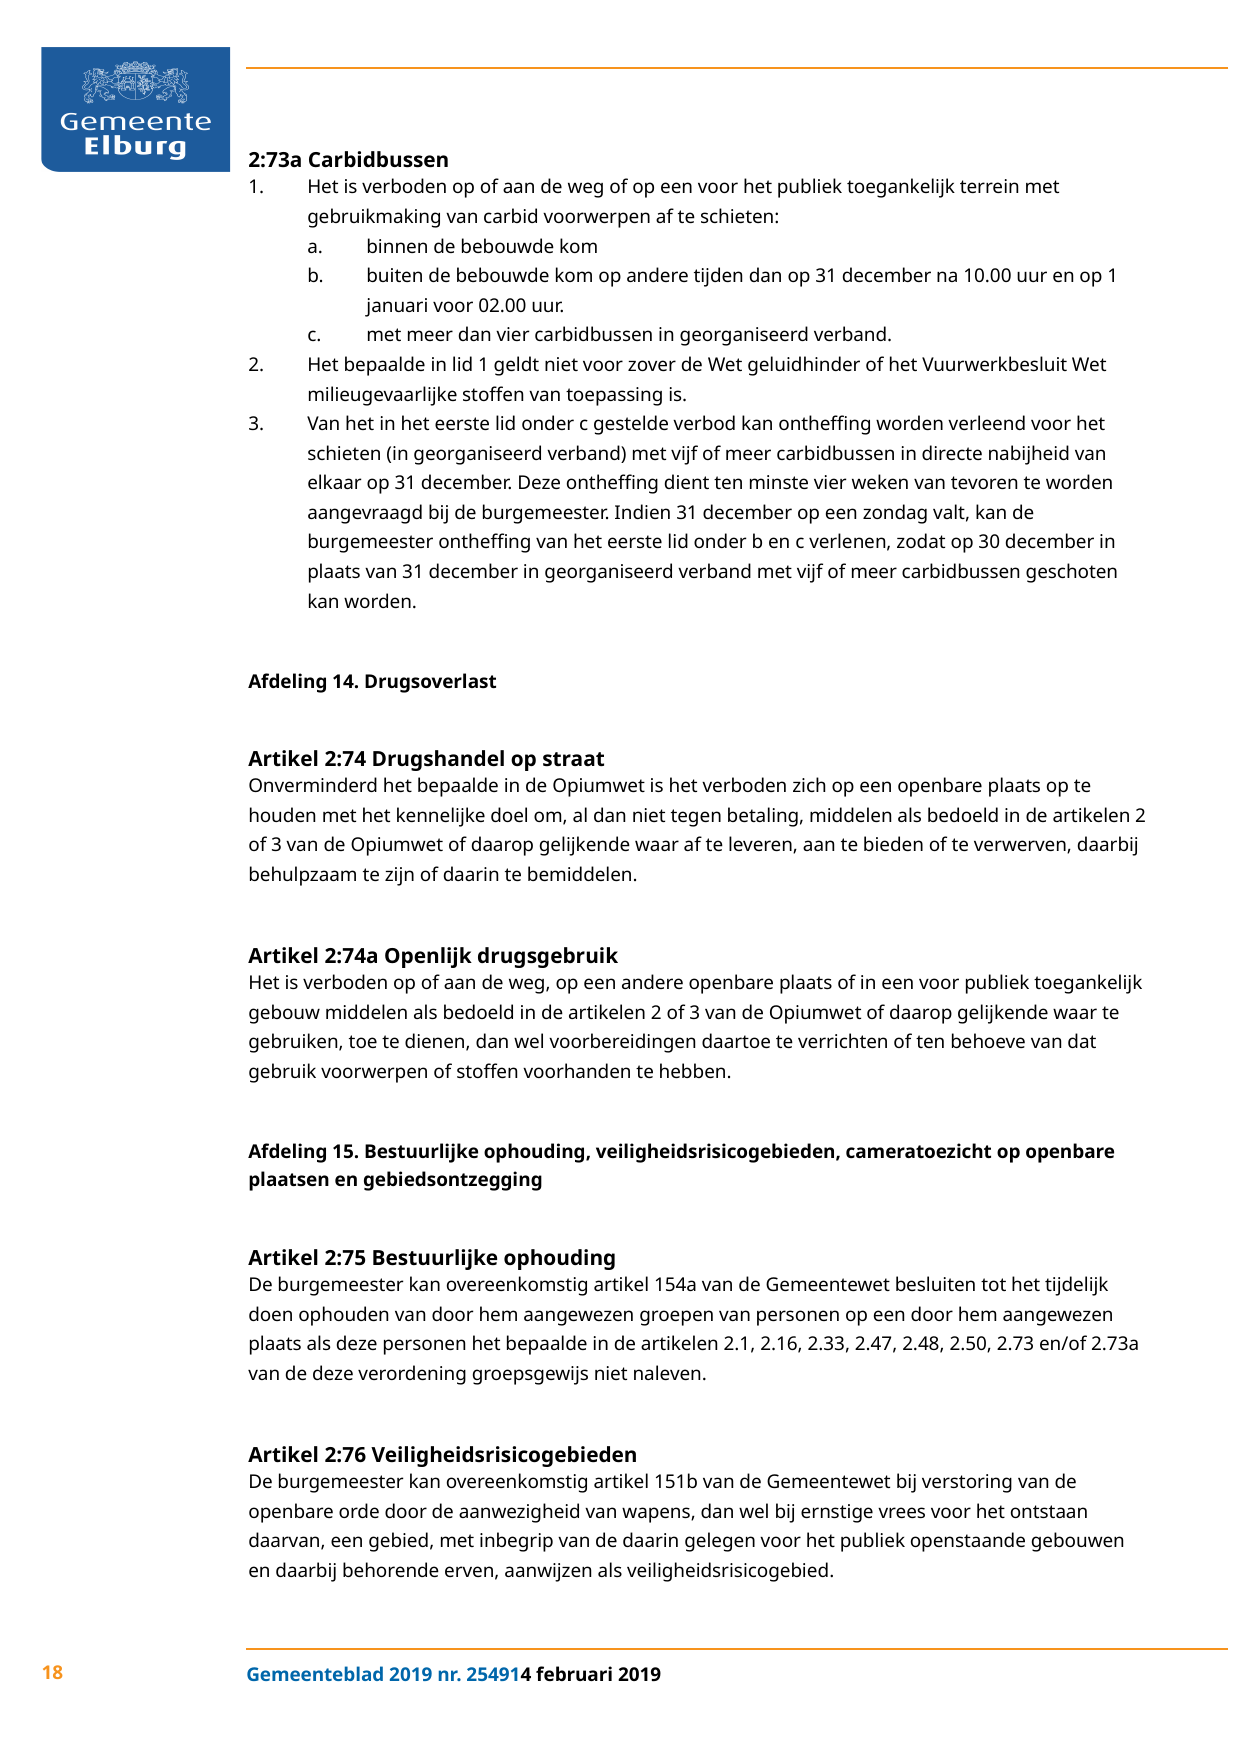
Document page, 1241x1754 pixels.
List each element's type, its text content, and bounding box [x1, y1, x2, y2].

text Artikel 2:76 Veiligheidsrisicogebieden [248, 1440, 1152, 1468]
text Onverminderd het bepaalde in de Opiumwet is het verboden zich op een openbare plaats op te houden met het kennelijke doel om, al dan niet tegen betaling, middelen als bedoeld in de artikelen 2 of 3 van de Opiumwet of daarop gelijkende waar af te leveren, aan te bieden of te verwerven, daarbij behulpzaam te zijn of daarin te bemiddelen. [248, 772, 1152, 887]
list buiten de bebouwde kom op andere tijden dan op 31 december na 10.00 uur en op 1 januari voor 02.00 uur. [307, 262, 1152, 318]
list binnen de bebouwde kom [307, 233, 1152, 258]
text Afdeling 14. Drugsoverlast [248, 668, 1152, 693]
text 2:73a Carbidbussen [248, 145, 1152, 174]
list Het bepaalde in lid 1 geldt niet voor zover de Wet geluidhinder of het Vuurwerkbesluit Wet milieugevaarlijke stoffen van toepassing is. [248, 351, 1152, 406]
text Artikel 2:75 Bestuurlijke ophouding [248, 1243, 1152, 1271]
text Artikel 2:74a Openlijk drugsgebruik [248, 941, 1152, 969]
list Van het in het eerste lid onder c gestelde verbod kan ontheffing worden verleend voor het schieten (in georganiseerd verband) met vijf of meer carbidbussen in directe nabijheid van elkaar op 31 december. Deze ontheffing dient ten minste vier weken van tevoren te worden aangevraagd bij de burgemeester. Indien 31 december op een zondag valt, kan de burgemeester ontheffing van het eerste lid onder b en c verlenen, zodat op 30 december in plaats van 31 december in georganiseerd verband met vijf of meer carbidbussen geschoten kan worden. [248, 410, 1152, 613]
text Artikel 2:74 Drugshandel op straat [248, 744, 1152, 772]
list met meer dan vier carbidbussen in georganiseerd verband. [307, 322, 1152, 347]
picture [41, 47, 231, 172]
list Het is verboden op of aan de weg of op een voor het publiek toegankelijk terrein met gebruikmaking van carbid voorwerpen af te schieten: [248, 174, 1152, 229]
text Het is verboden op of aan de weg, op een andere openbare plaats of in een voor publiek toegankelijk gebouw middelen als bedoeld in de artikelen 2 of 3 van de Opiumwet of daarop gelijkende waar te gebruiken, toe te dienen, dan wel voorbereidingen daartoe te verrichten of ten behoeve van dat gebruik voorwerpen of stoffen voorhanden te hebben. [248, 969, 1152, 1084]
text De burgemeester kan overeenkomstig artikel 151b van de Gemeentewet bij verstoring van de openbare orde door de aanwezigheid van wapens, dan wel bij ernstige vrees voor het ontstaan daarvan, een gebied, met inbegrip van de daarin gelegen voor het publiek openstaande gebouwen en daarbij behorende erven, aanwijzen als veiligheidsrisicogebied. [248, 1468, 1152, 1583]
text De burgemeester kan overeenkomstig artikel 154a van de Gemeentewet besluiten tot het tijdelijk doen ophouden van door hem aangewezen groepen van personen op een door hem aangewezen plaats als deze personen het bepaalde in de artikelen 2.1, 2.16, 2.33, 2.47, 2.48, 2.50, 2.73 en/of 2.73a van de deze verordening groepsgewijs niet naleven. [248, 1271, 1152, 1386]
text Afdeling 15. Bestuurlijke ophouding, veiligheidsrisicogebieden, cameratoezicht op openbare plaatsen en gebiedsontzegging [248, 1138, 1152, 1192]
